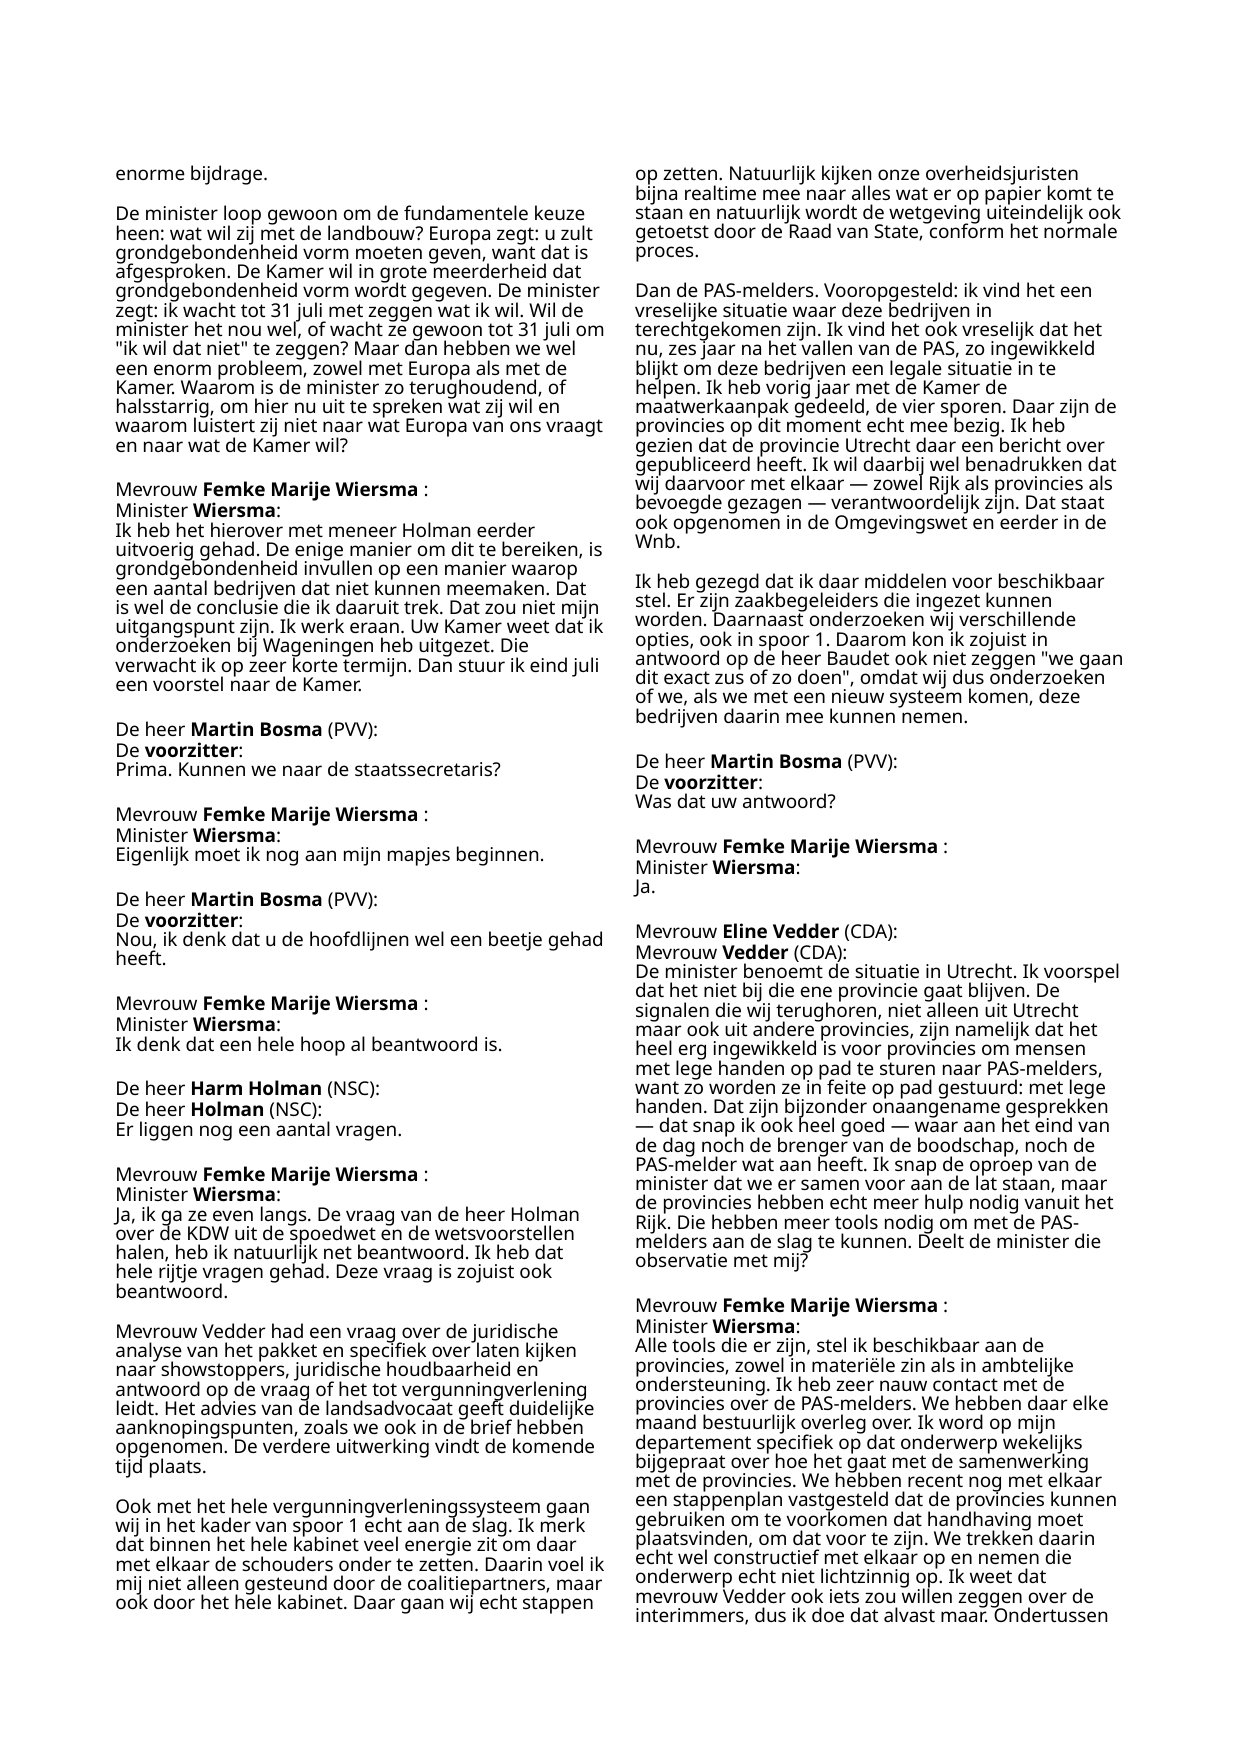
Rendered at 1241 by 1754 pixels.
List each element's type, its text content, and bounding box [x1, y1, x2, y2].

text Prima. Kunnen we naar de staatssecretaris? [115, 761, 605, 780]
text enorme bijdrage. [115, 165, 605, 184]
text Mevrouw Vedder (CDA): [635, 944, 1125, 963]
text Minister Wiersma: [635, 1318, 1125, 1337]
text Minister Wiersma: [115, 502, 605, 522]
text Alle tools die er zijn, stel ik beschikbaar aan de provincies, zowel in materiële zin als in ambtelijke ondersteuning. Ik heb zeer nauw contact met de provincies over de PAS-melders. We hebben daar elke maand bestuurlijk overleg over. Ik word op mijn departement specifiek op dat onderwerp wekelijks bijgepraat over hoe het gaat met de samenwerking met de provincies. We hebben recent nog met elkaar een stappenplan vastgesteld dat de provincies kunnen gebruiken om te voorkomen dat handhaving moet plaatsvinden, om dat voor te zijn. We trekken daarin echt wel constructief met elkaar op en nemen die onderwerp echt niet lichtzinnig op. Ik weet dat mevrouw Vedder ook iets zou willen zeggen over de interimmers, dus ik doe dat alvast maar. Ondertussen [635, 1337, 1125, 1626]
text Ja, ik ga ze even langs. De vraag van de heer Holman over de KDW uit de spoedwet en de wetsvoorstellen halen, heb ik natuurlijk net beantwoord. Ik heb dat hele rijtje vragen gehad. Deze vraag is zojuist ook beantwoord. [115, 1206, 605, 1302]
text Ja. [635, 878, 1125, 897]
text Mevrouw Femke Marije Wiersma : [115, 477, 605, 502]
text Eigenlijk moet ik nog aan mijn mapjes beginnen. [115, 846, 605, 865]
text Mevrouw Femke Marije Wiersma : [635, 1292, 1125, 1318]
text op zetten. Natuurlijk kijken onze overheidsjuristen bijna realtime mee naar alles wat er op papier komt te staan en natuurlijk wordt de wetgeving uiteindelijk ook getoetst door de Raad van State, conform het normale proces. [635, 165, 1125, 262]
text Mevrouw Femke Marije Wiersma : [115, 991, 605, 1016]
text Minister Wiersma: [635, 859, 1125, 878]
text De voorzitter: [635, 774, 1125, 793]
text De heer Martin Bosma (PVV): [115, 886, 605, 912]
text Er liggen nog een aantal vragen. [115, 1121, 605, 1140]
text De voorzitter: [115, 912, 605, 931]
text Mevrouw Femke Marije Wiersma : [115, 801, 605, 827]
text Mevrouw Femke Marije Wiersma : [115, 1161, 605, 1186]
text Dan de PAS-melders. Vooropgesteld: ik vind het een vreselijke situatie waar deze bedrijven in terechtgekomen zijn. Ik vind het ook vreselijk dat het nu, zes jaar na het vallen van de PAS, zo ingewikkeld blijkt om deze bedrijven een legale situatie in te helpen. Ik heb vorig jaar met de Kamer de maatwerkaanpak gedeeld, de vier sporen. Daar zijn de provincies op dit moment echt mee bezig. Ik heb gezien dat de provincie Utrecht daar een bericht over gepubliceerd heeft. Ik wil daarbij wel benadrukken dat wij daarvoor met elkaar — zowel Rijk als provincies als bevoegde gezagen — verantwoordelijk zijn. Dat staat ook opgenomen in de Omgevingswet en eerder in de Wnb. [635, 282, 1125, 552]
text Mevrouw Eline Vedder (CDA): [635, 918, 1125, 944]
text De heer Harm Holman (NSC): [115, 1076, 605, 1101]
text Ik heb het hierover met meneer Holman eerder uitvoerig gehad. De enige manier om dit te bereiken, is grondgebondenheid invullen op een manier waarop een aantal bedrijven dat niet kunnen meemaken. Dat is wel de conclusie die ik daaruit trek. Dat zou niet mijn uitgangspunt zijn. Ik werk eraan. Uw Kamer weet dat ik onderzoeken bij Wageningen heb uitgezet. Die verwacht ik op zeer korte termijn. Dan stuur ik eind juli een voorstel naar de Kamer. [115, 522, 605, 695]
text Minister Wiersma: [115, 1016, 605, 1036]
text Nou, ik denk dat u de hoofdlijnen wel een beetje gehad heeft. [115, 931, 605, 970]
text Minister Wiersma: [115, 1186, 605, 1206]
text Mevrouw Vedder had een vraag over de juridische analyse van het pakket en specifiek over laten kijken naar showstoppers, juridische houdbaarheid en antwoord op de vraag of het tot vergunningverlening leidt. Het advies van de landsadvocaat geeft duidelijke aanknopingspunten, zoals we ook in de brief hebben opgenomen. De verdere uitwerking vindt de komende tijd plaats. [115, 1323, 605, 1477]
text De heer Martin Bosma (PVV): [635, 748, 1125, 774]
text De heer Holman (NSC): [115, 1101, 605, 1121]
text De minister loop gewoon om de fundamentele keuze heen: wat wil zij met de landbouw? Europa zegt: u zult grondgebondenheid vorm moeten geven, want dat is afgesproken. De Kamer wil in grote meerderheid dat grondgebondenheid vorm wordt gegeven. De minister zegt: ik wacht tot 31 juli met zeggen wat ik wil. Wil de minister het nou wel, of wacht ze gewoon tot 31 juli om "ik wil dat niet" te zeggen? Maar dan hebben we wel een enorm probleem, zowel met Europa als met de Kamer. Waarom is de minister zo terughoudend, of halsstarrig, om hier nu uit te spreken wat zij wil en waarom luistert zij niet naar wat Europa van ons vraagt en naar wat de Kamer wil? [115, 205, 605, 456]
text Ik denk dat een hele hoop al beantwoord is. [115, 1036, 605, 1055]
text Was dat uw antwoord? [635, 793, 1125, 812]
text De minister benoemt de situatie in Utrecht. Ik voorspel dat het niet bij die ene provincie gaat blijven. De signalen die wij terughoren, niet alleen uit Utrecht maar ook uit andere provincies, zijn namelijk dat het heel erg ingewikkeld is voor provincies om mensen met lege handen op pad te sturen naar PAS-melders, want zo worden ze in feite op pad gestuurd: met lege handen. Dat zijn bijzonder onaangename gesprekken — dat snap ik ook heel goed — waar aan het eind van de dag noch de brenger van de boodschap, noch de PAS-melder wat aan heeft. Ik snap de oproep van de minister dat we er samen voor aan de lat staan, maar de provincies hebben echt meer hulp nodig vanuit het Rijk. Die hebben meer tools nodig om met de PAS-melders aan de slag te kunnen. Deelt de minister die observatie met mij? [635, 963, 1125, 1271]
text Ook met het hele vergunningverleningssysteem gaan wij in het kader van spoor 1 echt aan de slag. Ik merk dat binnen het hele kabinet veel energie zit om daar met elkaar de schouders onder te zetten. Daarin voel ik mij niet alleen gesteund door de coalitiepartners, maar ook door het hele kabinet. Daar gaan wij echt stappen [115, 1498, 605, 1613]
text De voorzitter: [115, 742, 605, 761]
text De heer Martin Bosma (PVV): [115, 716, 605, 742]
text Mevrouw Femke Marije Wiersma : [635, 833, 1125, 859]
text Ik heb gezegd dat ik daar middelen voor beschikbaar stel. Er zijn zaakbegeleiders die ingezet kunnen worden. Daarnaast onderzoeken wij verschillende opties, ook in spoor 1. Daarom kon ik zojuist in antwoord op de heer Baudet ook niet zeggen "we gaan dit exact zus of zo doen", omdat wij dus onderzoeken of we, als we met een nieuw systeem komen, deze bedrijven daarin mee kunnen nemen. [635, 573, 1125, 727]
text Minister Wiersma: [115, 827, 605, 846]
